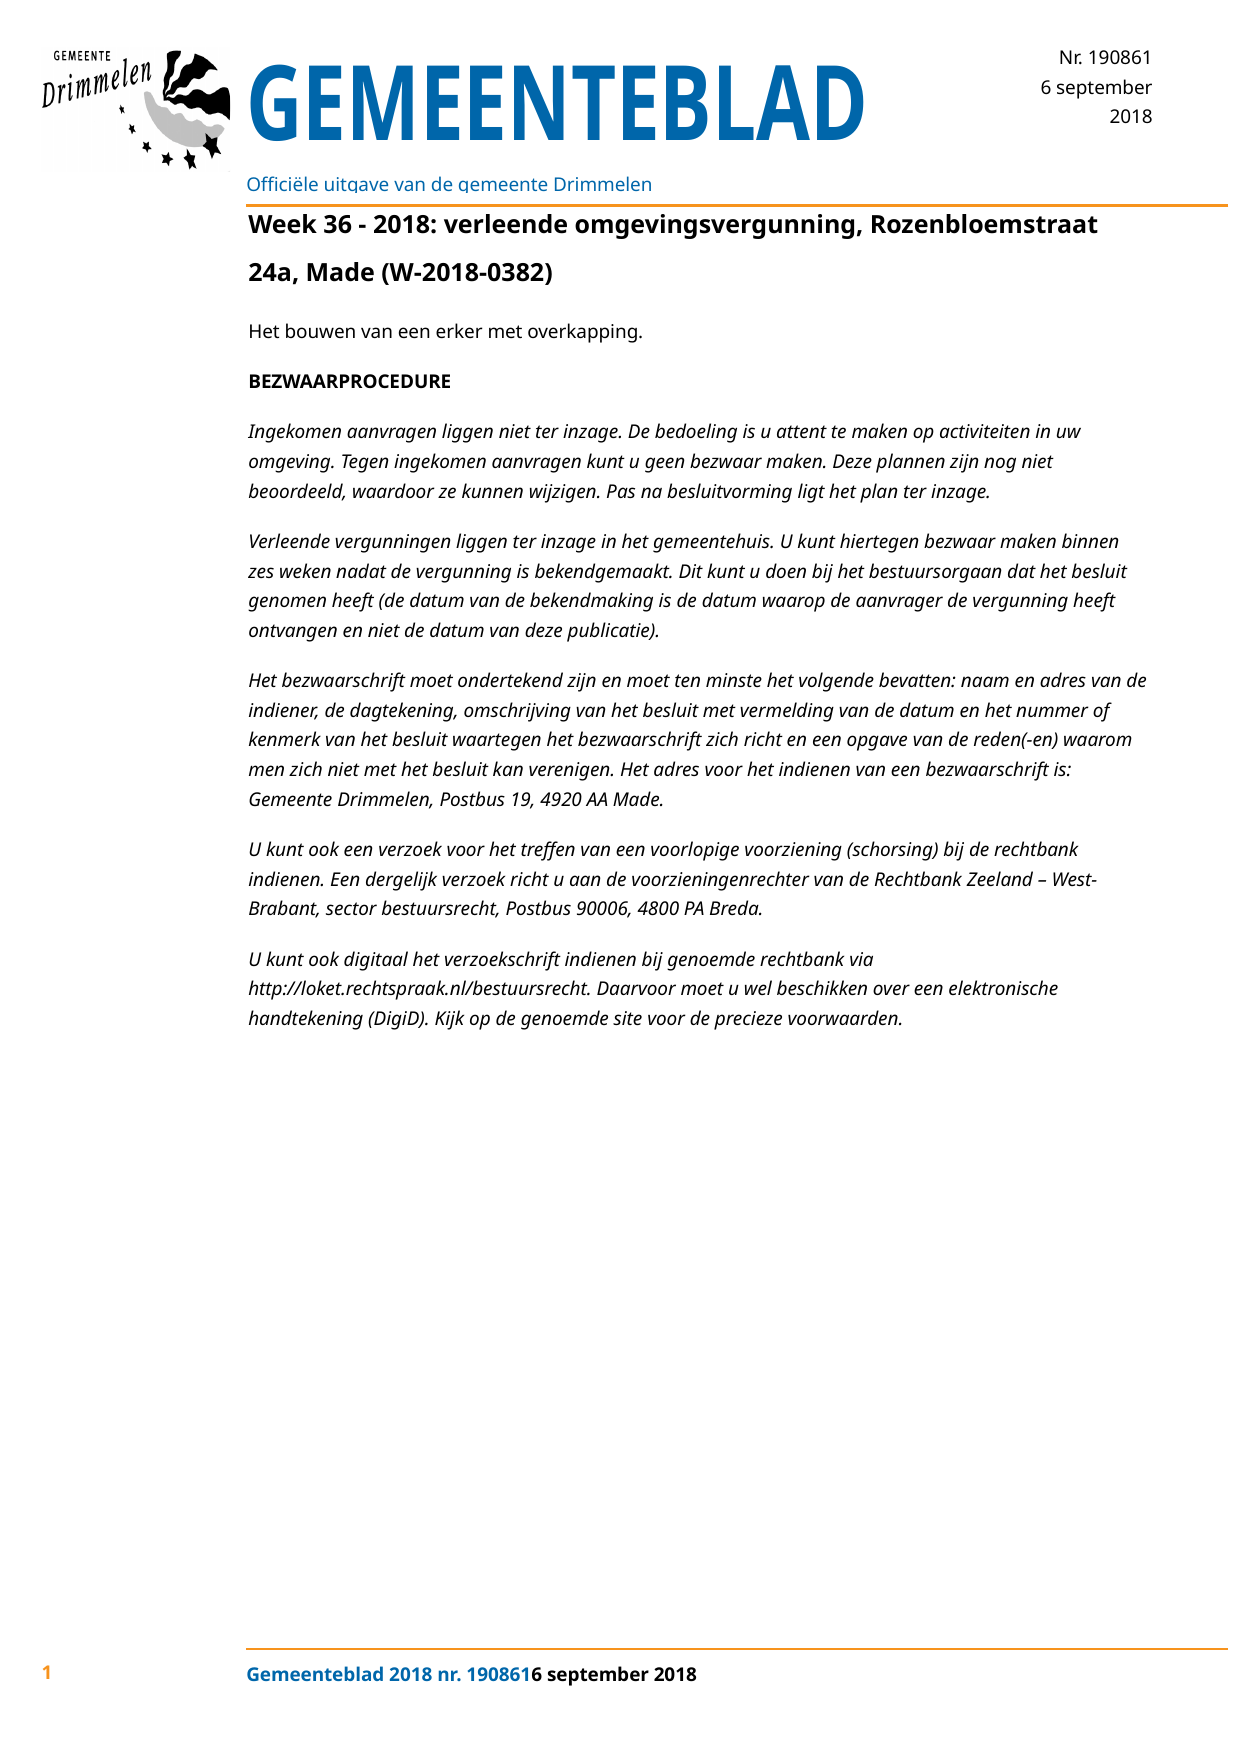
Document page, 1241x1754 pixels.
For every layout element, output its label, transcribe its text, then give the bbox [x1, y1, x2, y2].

text U kunt ook digitaal het verzoekschrift indienen bij genoemde rechtbank via http://loket.rechtspraak.nl/bestuursrecht. Daarvoor moet u wel beschikken over een elektronische handtekening (DigiD). Kijk op de genoemde site voor de precieze voorwaarden. [248, 946, 1152, 1031]
text Het bouwen van een erker met overkapping. [248, 318, 1152, 344]
text BEZWAARPROCEDURE [248, 368, 1152, 394]
text U kunt ook een verzoek voor het treffen van een voorlopige voorziening (schorsing) bij de rechtbank indienen. Een dergelijk verzoek richt u aan de voorzieningenrechter van de Rechtbank Zeeland – West-Brabant, sector bestuursrecht, Postbus 90006, 4800 PA Breda. [248, 836, 1152, 921]
text Ingekomen aanvragen liggen niet ter inzage. De bedoeling is u attent te maken op activiteiten in uw omgeving. Tegen ingekomen aanvragen kunt u geen bezwaar maken. Deze plannen zijn nog niet beoordeeld, waardoor ze kunnen wijzigen. Pas na besluitvorming ligt het plan ter inzage. [248, 419, 1152, 504]
picture [41, 47, 231, 172]
text Het bezwaarschrift moet ondertekend zijn en moet ten minste het volgende bevatten: naam en adres van de indiener, de dagtekening, omschrijving van het besluit met vermelding van de datum en het nummer of kenmerk van het besluit waartegen het bezwaarschrift zich richt en een opgave van de reden(-en) waarom men zich niet met het besluit kan verenigen. Het adres voor het indienen van een bezwaarschrift is: Gemeente Drimmelen, Postbus 19, 4920 AA Made. [248, 667, 1152, 812]
text Verleende vergunningen liggen ter inzage in het gemeentehuis. U kunt hiertegen bezwaar maken binnen zes weken nadat de vergunning is bekendgemaakt. Dit kunt u doen bij het bestuursorgaan dat het besluit genomen heeft (de datum van de bekendmaking is de datum waarop de aanvrager de vergunning heeft ontvangen en niet de datum van deze publicatie). [248, 528, 1152, 643]
text Week 36 - 2018: verleende omgevingsvergunning, Rozenbloemstraat 24a, Made (W-2018-0382) [248, 207, 1152, 288]
